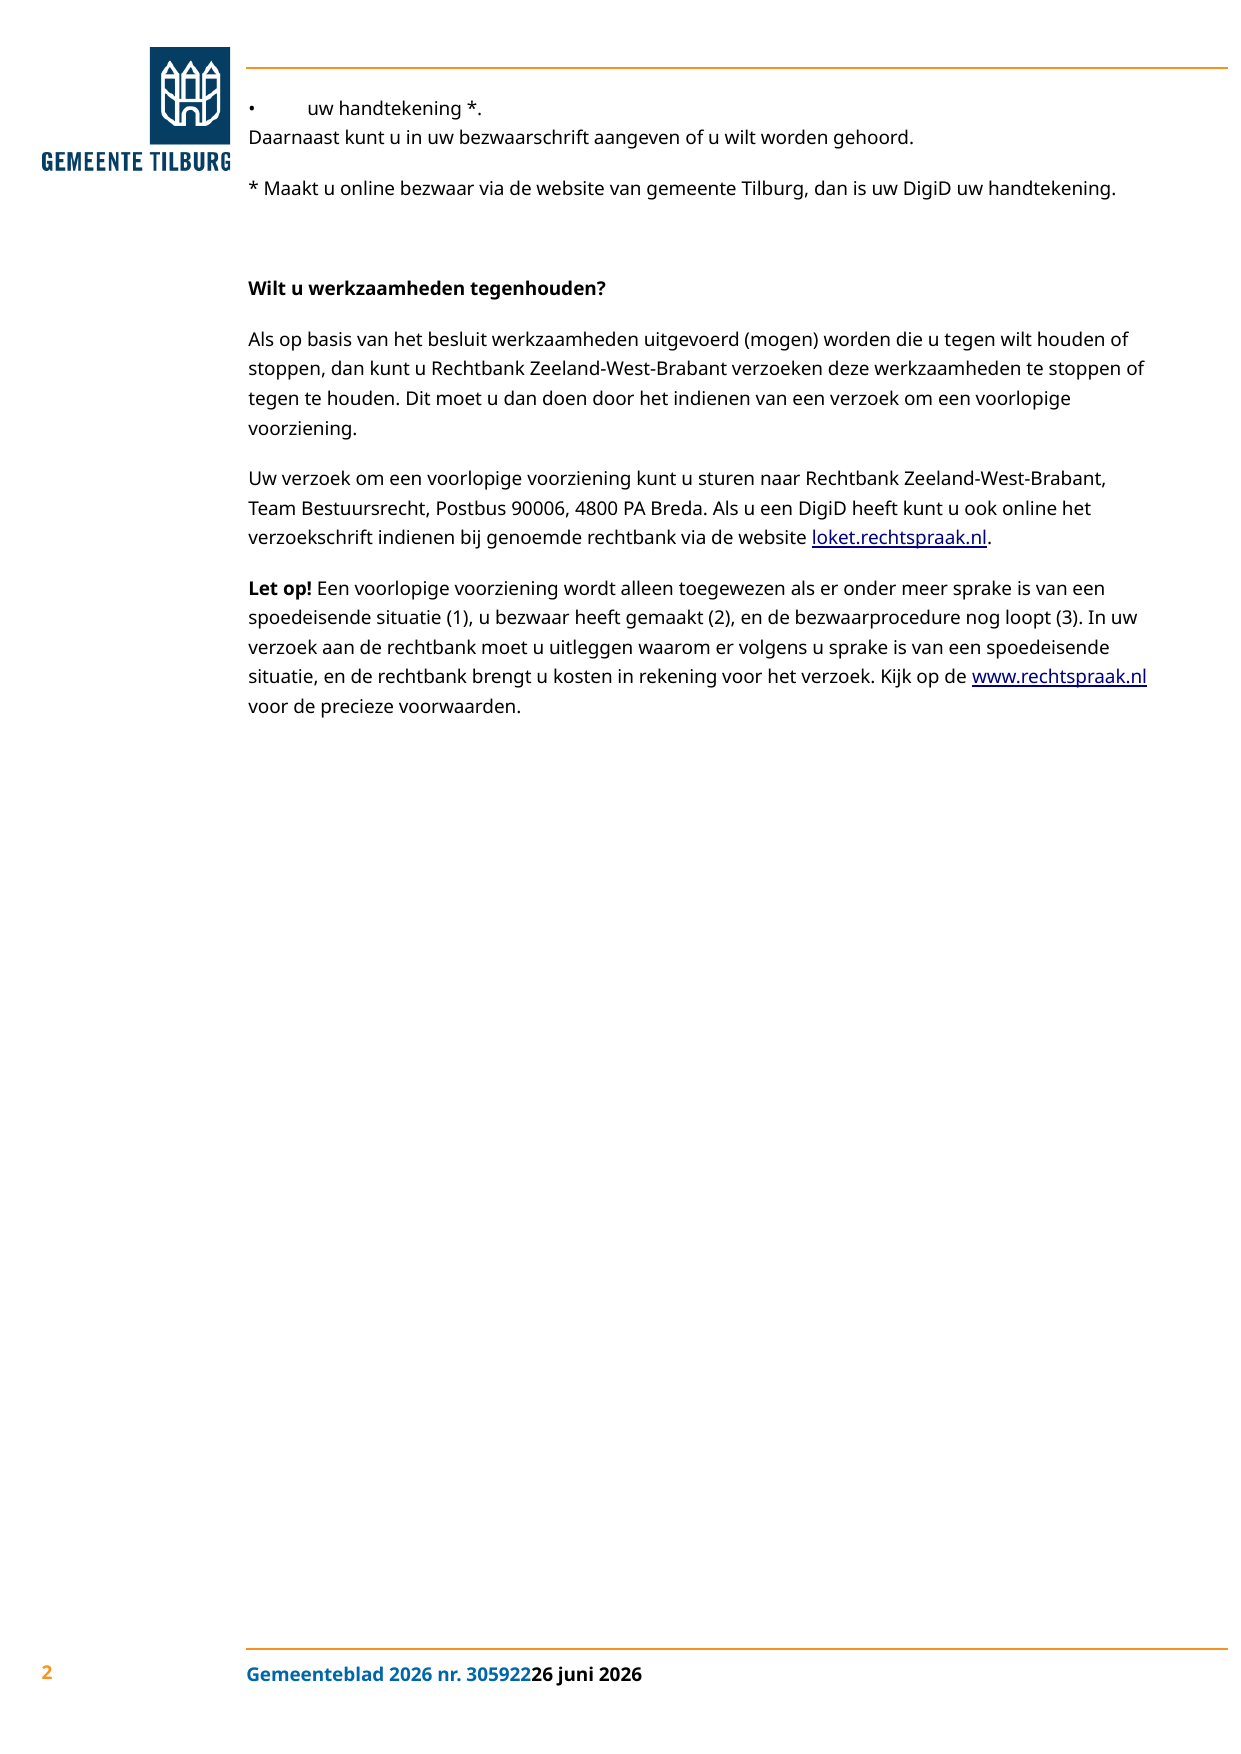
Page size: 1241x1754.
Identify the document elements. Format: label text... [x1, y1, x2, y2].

text * Maakt u online bezwaar via de website van gemeente Tilburg, dan is uw DigiD uw handtekening. [248, 175, 1152, 201]
text Let op! Een voorlopige voorziening wordt alleen toegewezen als er onder meer sprake is van een spoedeisende situatie (1), u bezwaar heeft gemaakt (2), en de bezwaarprocedure nog loopt (3). In uw verzoek aan de rechtbank moet u uitleggen waarom er volgens u sprake is van een spoedeisende situatie, en de rechtbank brengt u kosten in rekening voor het verzoek. Kijk op de www.rechtspraak.nl voor de precieze voorwaarden. [248, 575, 1152, 719]
text Uw verzoek om een voorlopige voorziening kunt u sturen naar Rechtbank Zeeland-West-Brabant, Team Bestuursrecht, Postbus 90006, 4800 PA Breda. Als u een DigiD heeft kunt u ook online het verzoekschrift indienen bij genoemde rechtbank via de website loket.rechtspraak.nl. [248, 465, 1152, 550]
text Als op basis van het besluit werkzaamheden uitgevoerd (mogen) worden die u tegen wilt houden of stoppen, dan kunt u Rechtbank Zeeland-West-Brabant verzoeken deze werkzaamheden te stoppen of tegen te houden. Dit moet u dan doen door het indienen van een verzoek om een voorlopige voorziening. [248, 326, 1152, 441]
text Wilt u werkzaamheden tegenhouden? [248, 276, 1152, 301]
picture [41, 47, 231, 172]
list uw handtekening *. [248, 95, 1152, 121]
text Daarnaast kunt u in uw bezwaarschrift aangeven of u wilt worden gehoord. [248, 124, 1152, 150]
